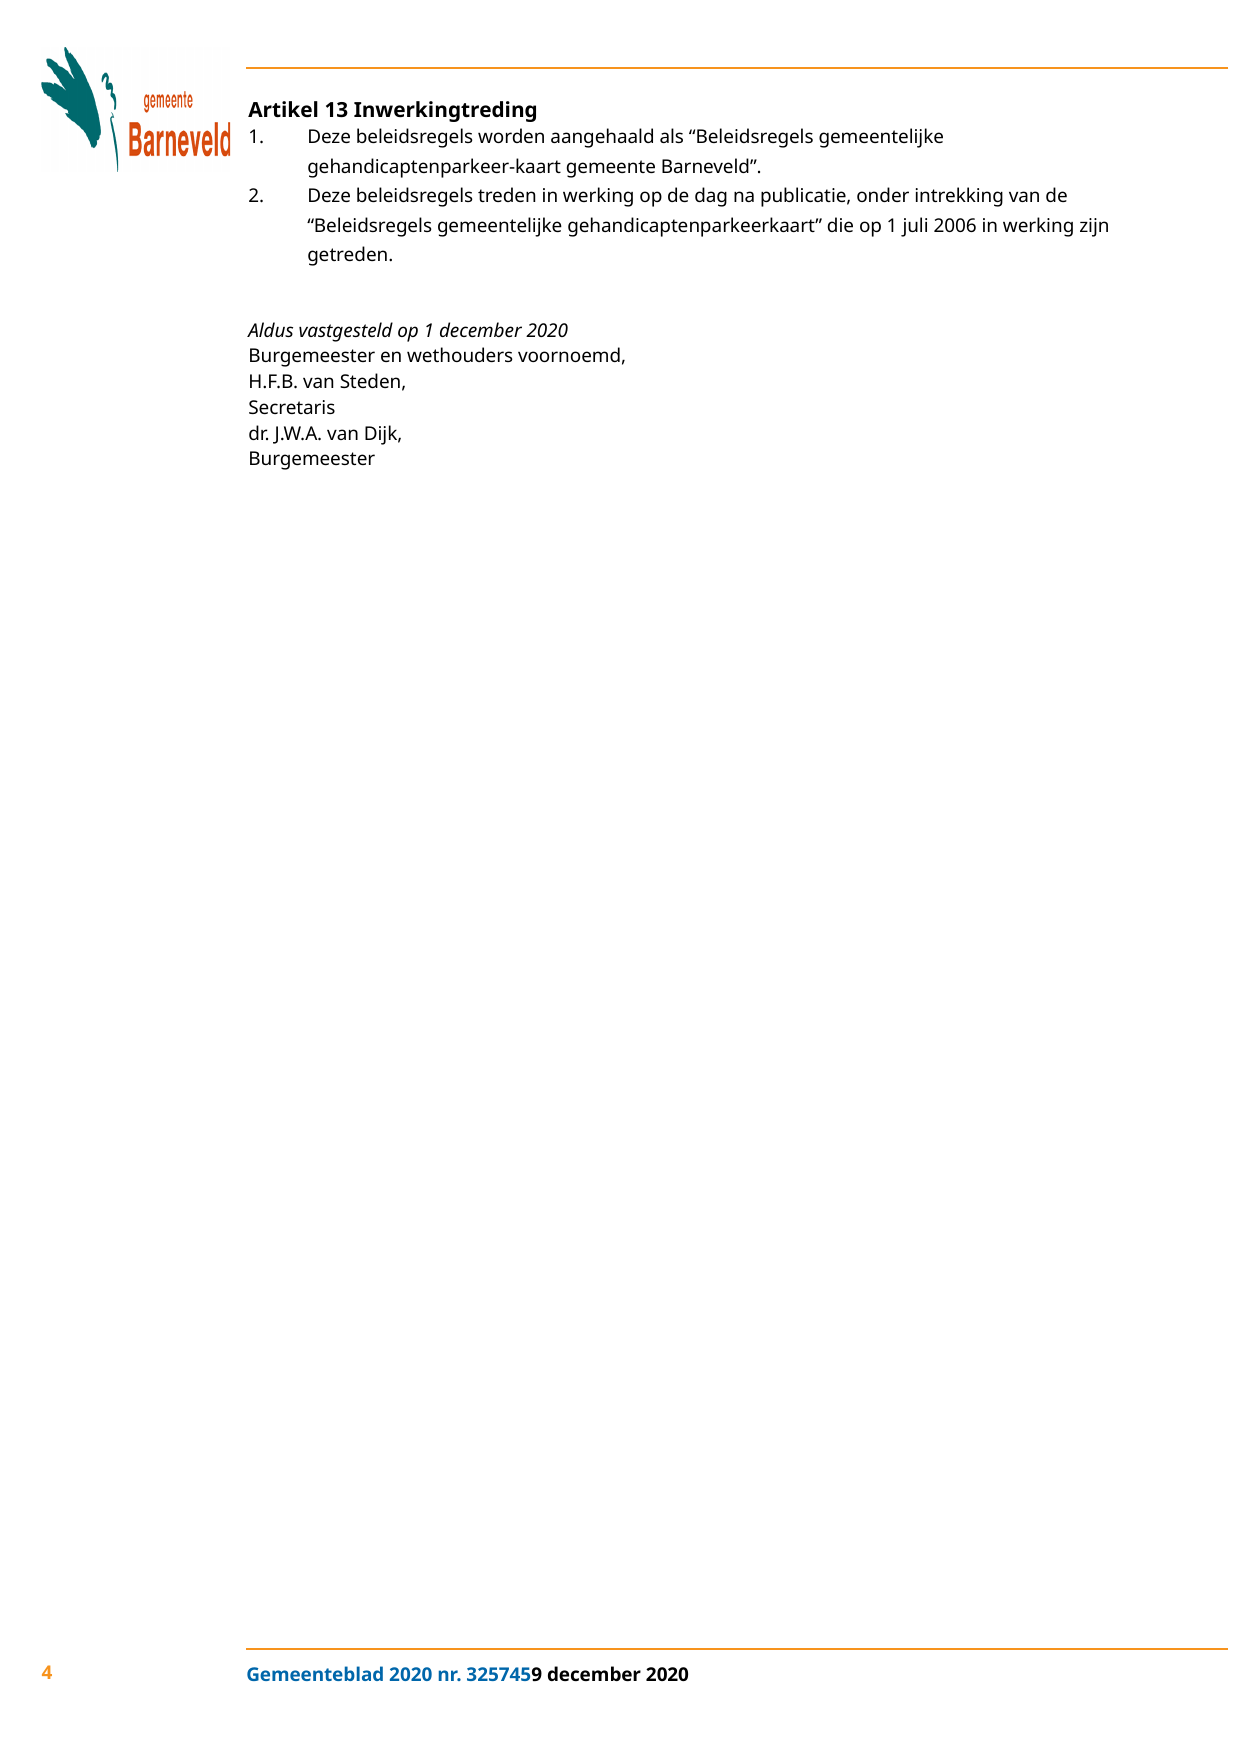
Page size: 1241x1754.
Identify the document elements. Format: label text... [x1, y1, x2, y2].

list Deze beleidsregels treden in werking op de dag na publicatie, onder intrekking van de “Beleidsregels gemeentelijke gehandicaptenparkeerkaart” die op 1 juli 2006 in werking zijn getreden. [248, 182, 1152, 267]
text dr. J.W.A. van Dijk, [248, 420, 1152, 445]
text H.F.B. van Steden, [248, 368, 1152, 394]
text Aldus vastgesteld op 1 december 2020 [248, 317, 1152, 342]
text Burgemeester [248, 445, 1152, 471]
text Artikel 13 Inwerkingtreding [248, 95, 1152, 123]
picture [41, 47, 231, 172]
list Deze beleidsregels worden aangehaald als “Beleidsregels gemeentelijke gehandicaptenparkeer-kaart gemeente Barneveld”. [248, 123, 1152, 178]
text Burgemeester en wethouders voornoemd, [248, 342, 1152, 368]
text Secretaris [248, 394, 1152, 420]
